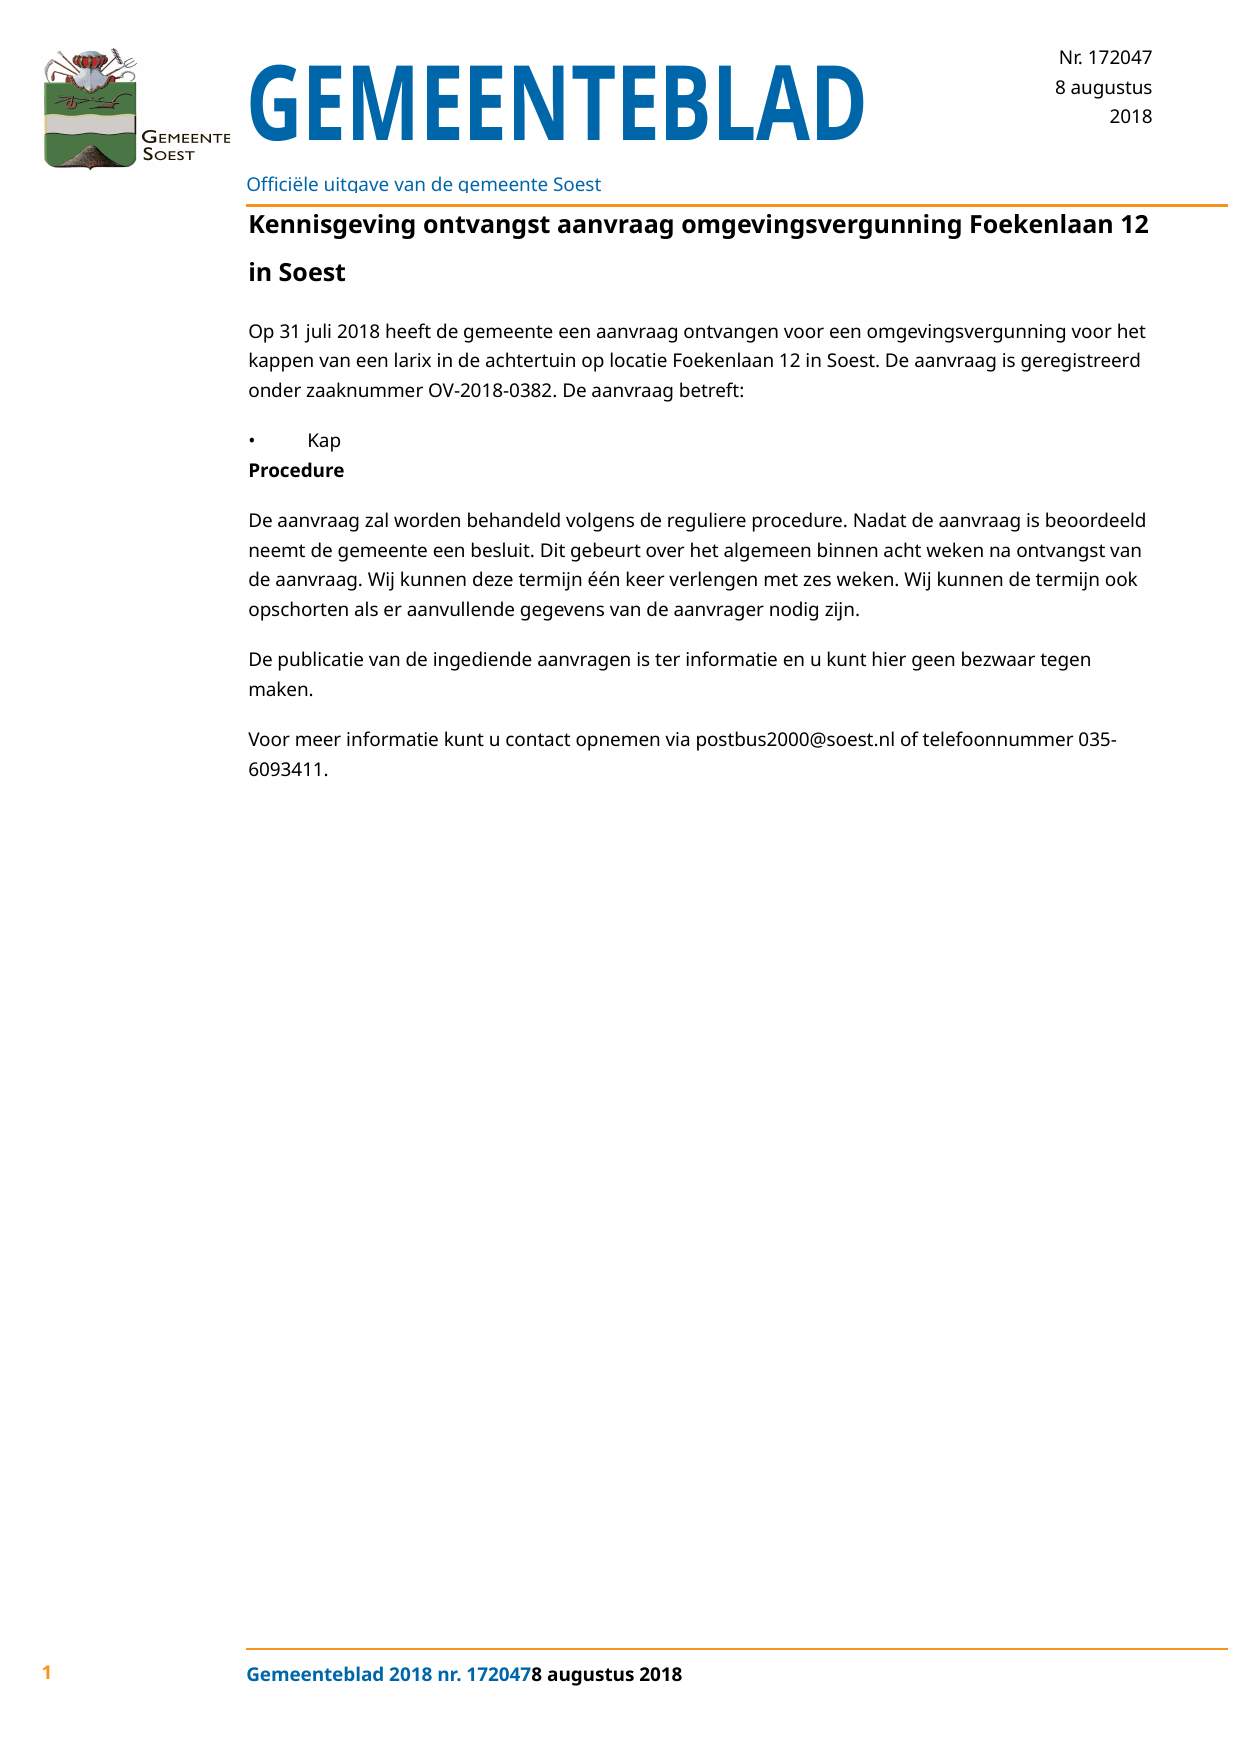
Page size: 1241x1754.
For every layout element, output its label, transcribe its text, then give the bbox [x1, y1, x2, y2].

text Kennisgeving ontvangst aanvraag omgevingsvergunning Foekenlaan 12 in Soest [248, 207, 1152, 288]
text Voor meer informatie kunt u contact opnemen via postbus2000@soest.nl of telefoonnummer 035-6093411. [248, 727, 1152, 782]
picture [41, 47, 231, 172]
text De aanvraag zal worden behandeld volgens de reguliere procedure. Nadat de aanvraag is beoordeeld neemt de gemeente een besluit. Dit gebeurt over het algemeen binnen acht weken na ontvangst van de aanvraag. Wij kunnen deze termijn één keer verlengen met zes weken. Wij kunnen de termijn ook opschorten als er aanvullende gegevens van de aanvrager nodig zijn. [248, 507, 1152, 622]
text Procedure [248, 457, 1152, 483]
text De publicatie van de ingediende aanvragen is ter informatie en u kunt hier geen bezwaar tegen maken. [248, 647, 1152, 702]
list Kap [248, 427, 1152, 453]
text Op 31 juli 2018 heeft de gemeente een aanvraag ontvangen voor een omgevingsvergunning voor het kappen van een larix in de achtertuin op locatie Foekenlaan 12 in Soest. De aanvraag is geregistreerd onder zaaknummer OV-2018-0382. De aanvraag betreft: [248, 318, 1152, 403]
